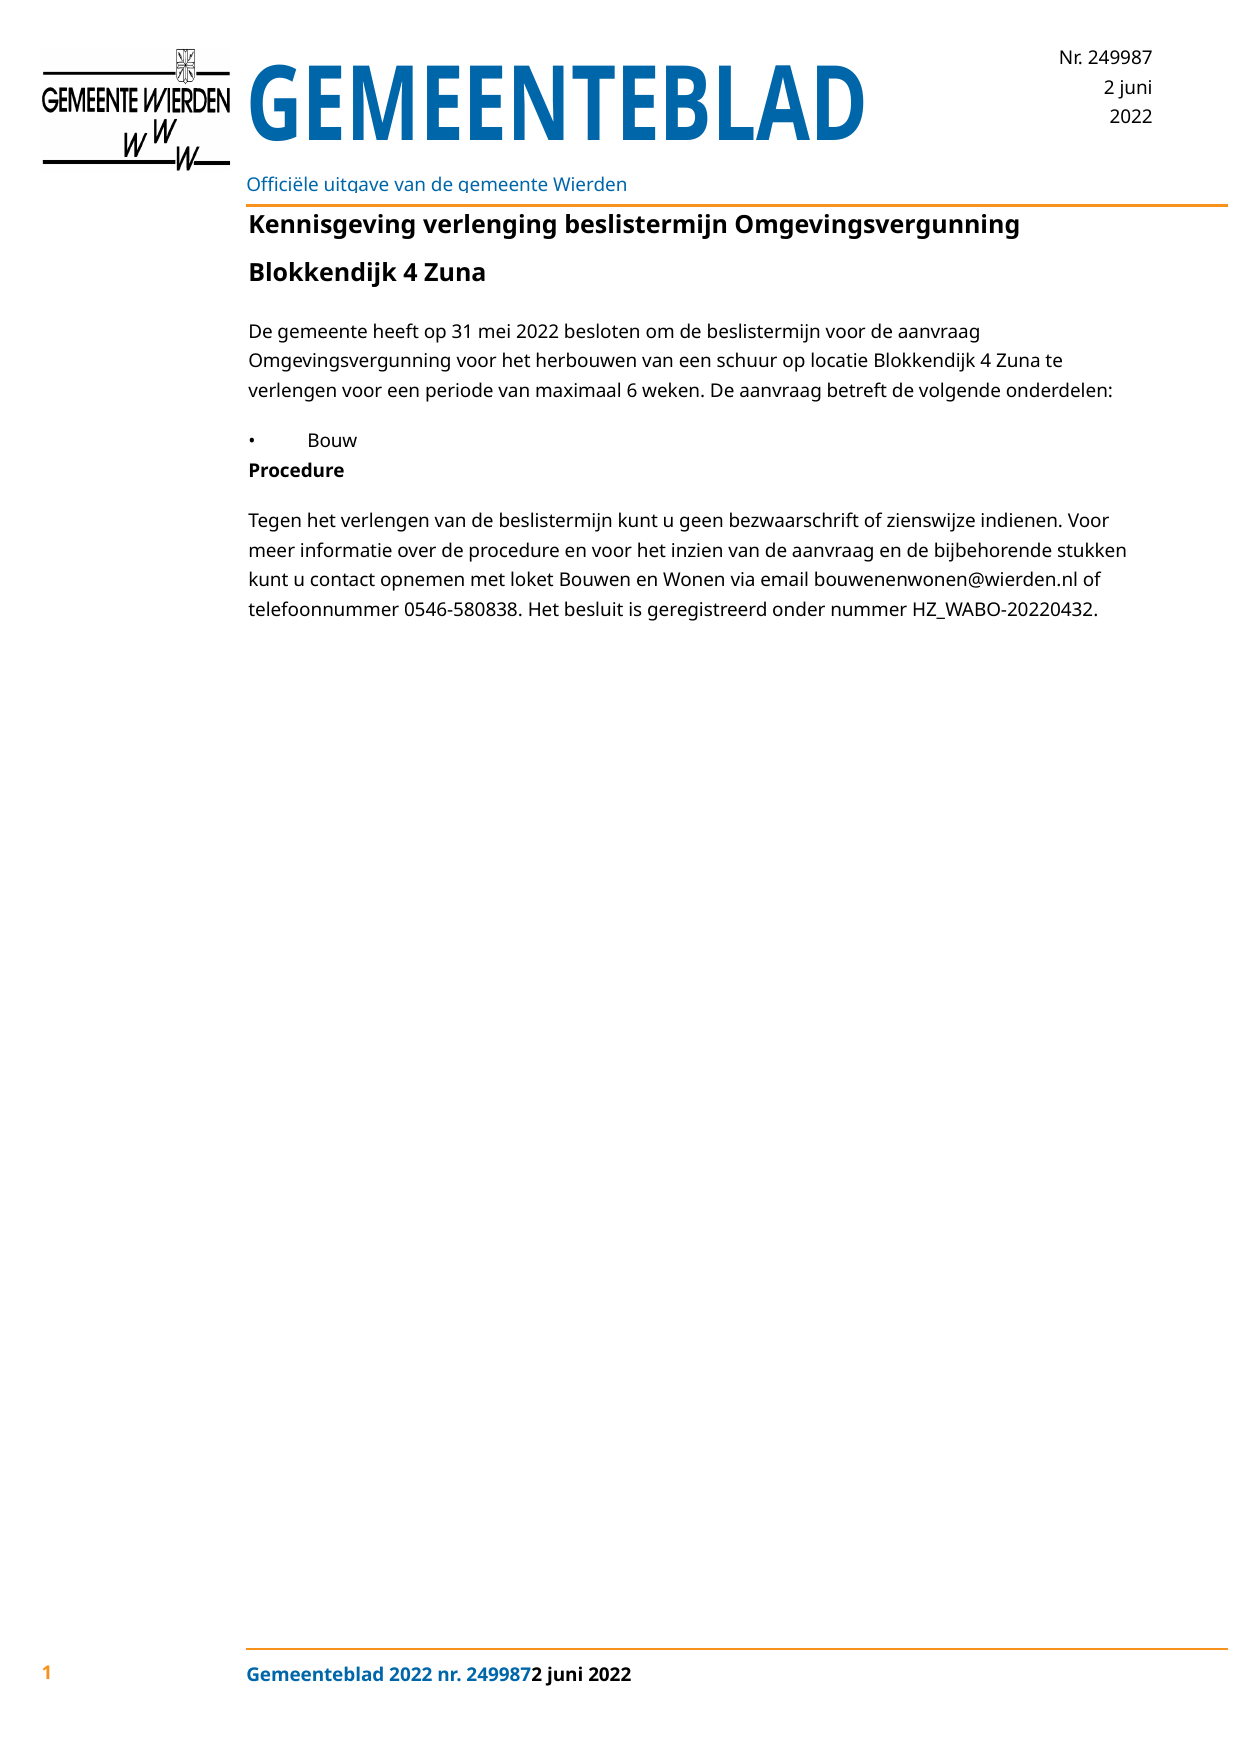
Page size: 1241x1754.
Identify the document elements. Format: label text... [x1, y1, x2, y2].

text Procedure [248, 457, 1152, 483]
text Tegen het verlengen van de beslistermijn kunt u geen bezwaarschrift of zienswijze indienen. Voor meer informatie over de procedure en voor het inzien van de aanvraag en de bijbehorende stukken kunt u contact opnemen met loket Bouwen en Wonen via email bouwenenwonen@wierden.nl of telefoonnummer 0546-580838. Het besluit is geregistreerd onder nummer HZ_WABO-20220432. [248, 507, 1152, 622]
text Kennisgeving verlenging beslistermijn Omgevingsvergunning Blokkendijk 4 Zuna [248, 207, 1152, 288]
picture [41, 47, 231, 172]
text De gemeente heeft op 31 mei 2022 besloten om de beslistermijn voor de aanvraag Omgevingsvergunning voor het herbouwen van een schuur op locatie Blokkendijk 4 Zuna te verlengen voor een periode van maximaal 6 weken. De aanvraag betreft de volgende onderdelen: [248, 318, 1152, 403]
list Bouw [248, 427, 1152, 453]
